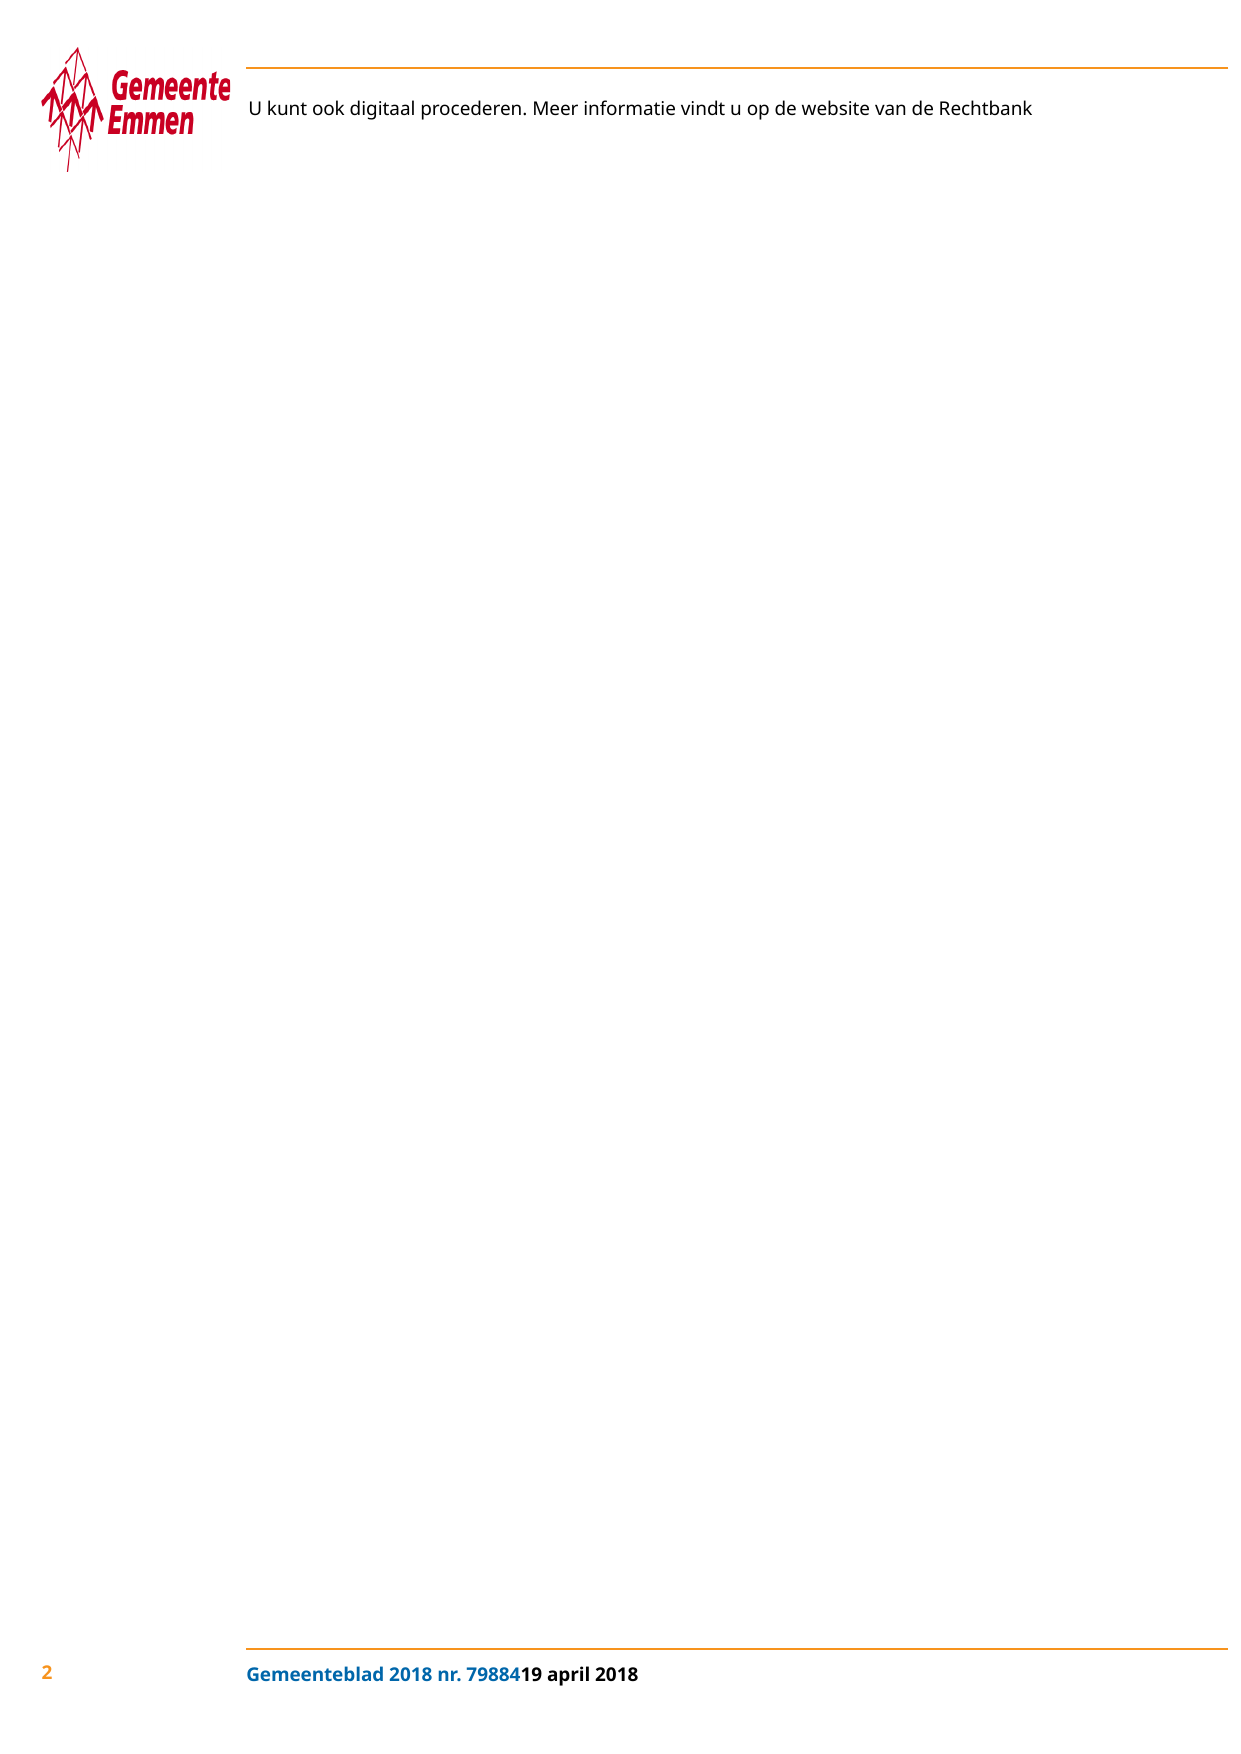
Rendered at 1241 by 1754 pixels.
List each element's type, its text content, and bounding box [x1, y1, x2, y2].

picture [41, 47, 231, 172]
text U kunt ook digitaal procederen. Meer informatie vindt u op de website van de Rechtbank [248, 95, 1152, 121]
